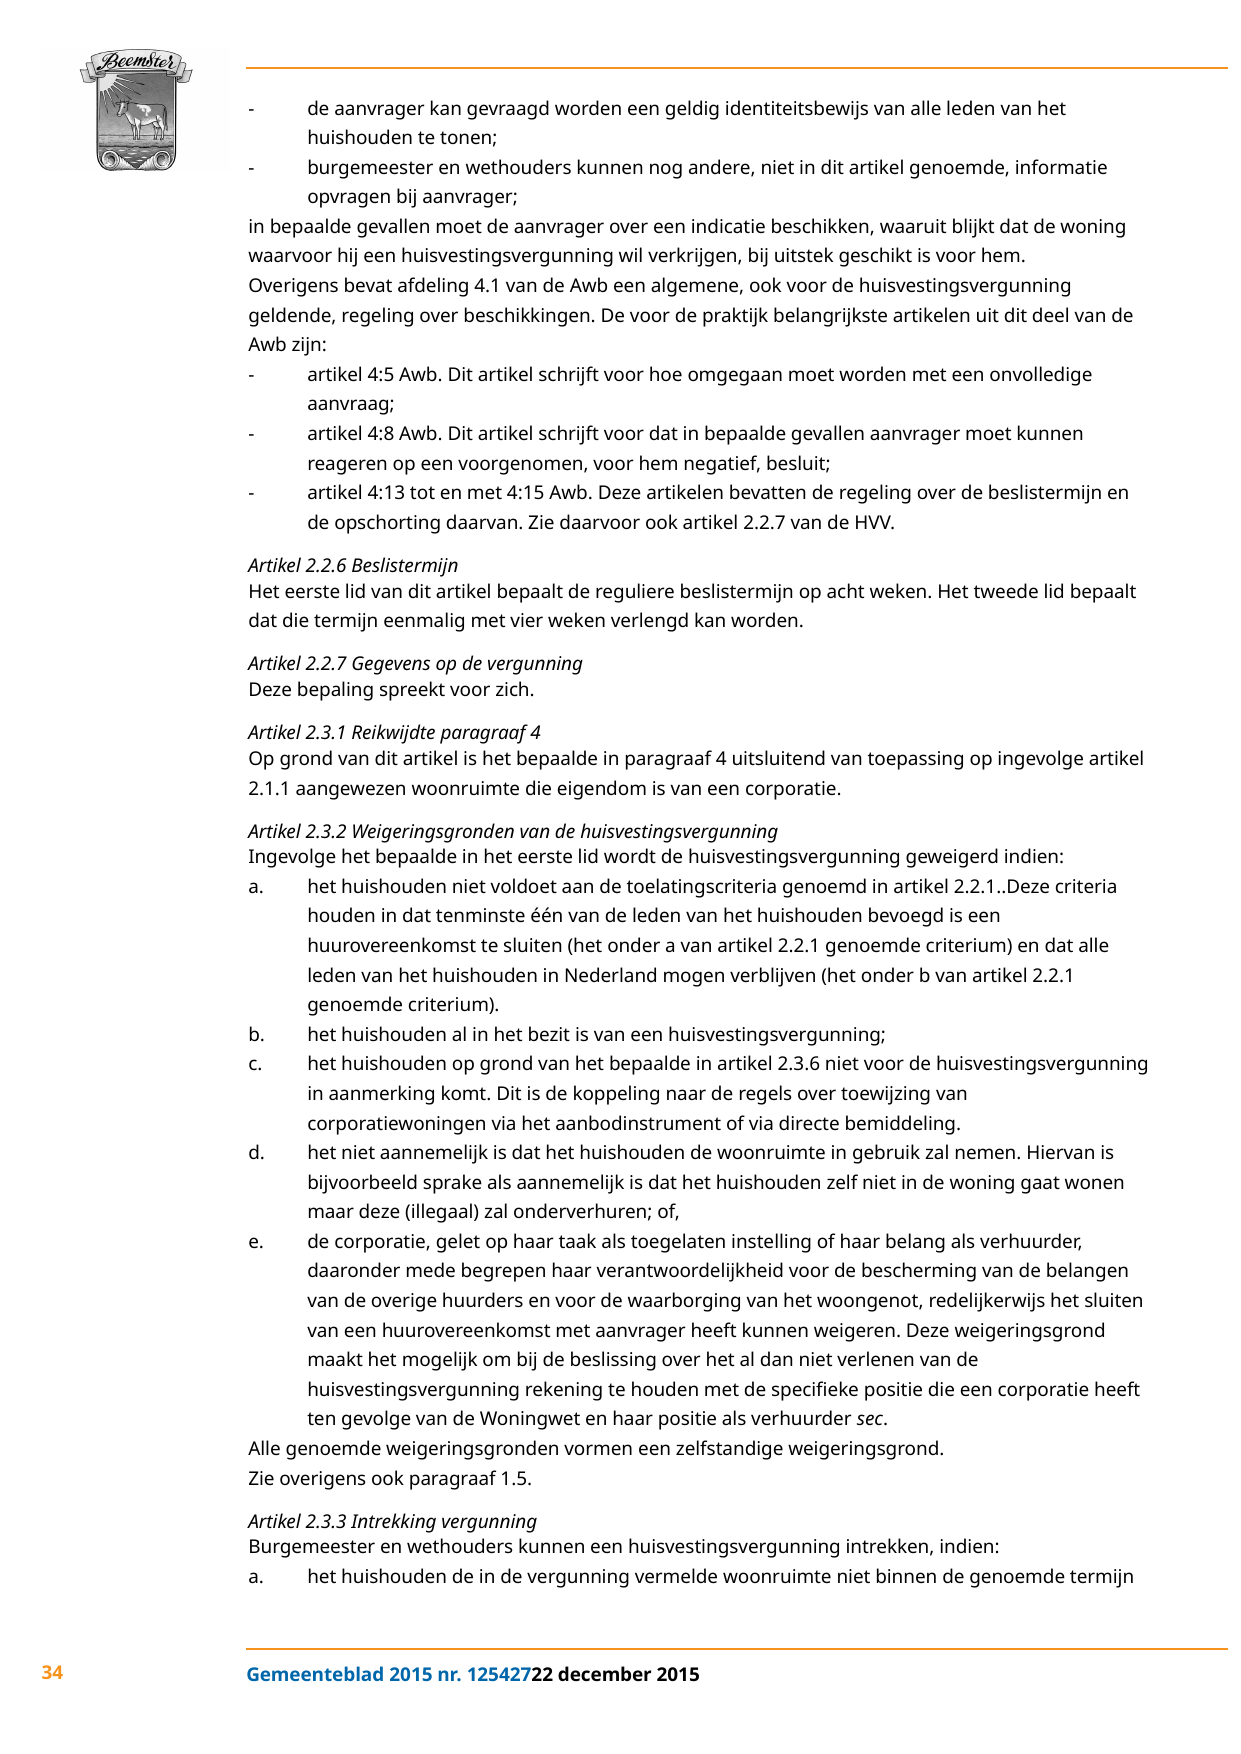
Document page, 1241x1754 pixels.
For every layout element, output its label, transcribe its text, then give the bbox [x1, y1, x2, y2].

list artikel 4:13 tot en met 4:15 Awb. Deze artikelen bevatten de regeling over de beslistermijn en de opschorting daarvan. Zie daarvoor ook artikel 2.2.7 van de HVV. [248, 479, 1152, 535]
list het huishouden de in de vergunning vermelde woonruimte niet binnen de genoemde termijn [248, 1563, 1152, 1589]
list de aanvrager kan gevraagd worden een geldig identiteitsbewijs van alle leden van het huishouden te tonen; [248, 95, 1152, 150]
text Artikel 2.2.6 Beslistermijn [248, 552, 1152, 578]
text Zie overigens ook paragraaf 1.5. [248, 1465, 1152, 1491]
text Ingevolge het bepaalde in het eerste lid wordt de huisvestingsvergunning geweigerd indien: [248, 843, 1152, 869]
text Artikel 2.3.2 Weigeringsgronden van de huisvestingsvergunning [248, 818, 1152, 843]
list het huishouden op grond van het bepaalde in artikel 2.3.6 niet voor de huisvestingsvergunning in aanmerking komt. Dit is de koppeling naar de regels over toewijzing van corporatiewoningen via het aanbodinstrument of via directe bemiddeling. [248, 1051, 1152, 1136]
text Alle genoemde weigeringsgronden vormen een zelfstandige weigeringsgrond. [248, 1435, 1152, 1461]
text Het eerste lid van dit artikel bepaalt de reguliere beslistermijn op acht weken. Het tweede lid bepaalt dat die termijn eenmalig met vier weken verlengd kan worden. [248, 578, 1152, 633]
text in bepaalde gevallen moet de aanvrager over een indicatie beschikken, waaruit blijkt dat de woning waarvoor hij een huisvestingsvergunning wil verkrijgen, bij uitstek geschikt is voor hem. [248, 213, 1152, 268]
list burgemeester en wethouders kunnen nog andere, niet in dit artikel genoemde, informatie opvragen bij aanvrager; [248, 154, 1152, 209]
list het huishouden niet voldoet aan de toelatingscriteria genoemd in artikel 2.2.1..Deze criteria houden in dat tenminste één van de leden van het huishouden bevoegd is een huurovereenkomst te sluiten (het onder a van artikel 2.2.1 genoemde criterium) en dat alle leden van het huishouden in Nederland mogen verblijven (het onder b van artikel 2.2.1 genoemde criterium). [248, 873, 1152, 1017]
text Artikel 2.2.7 Gegevens op de vergunning [248, 651, 1152, 676]
text Burgemeester en wethouders kunnen een huisvestingsvergunning intrekken, indien: [248, 1534, 1152, 1559]
list het niet aannemelijk is dat het huishouden de woonruimte in gebruik zal nemen. Hiervan is bijvoorbeeld sprake als aannemelijk is dat het huishouden zelf niet in de woning gaat wonen maar deze (illegaal) zal onderverhuren; of, [248, 1139, 1152, 1224]
list het huishouden al in het bezit is van een huisvestingsvergunning; [248, 1021, 1152, 1047]
text Artikel 2.3.1 Reikwijdte paragraaf 4 [248, 719, 1152, 745]
text Artikel 2.3.3 Intrekking vergunning [248, 1508, 1152, 1534]
text Deze bepaling spreekt voor zich. [248, 676, 1152, 702]
list artikel 4:5 Awb. Dit artikel schrijft voor hoe omgegaan moet worden met een onvolledige aanvraag; [248, 361, 1152, 416]
text Op grond van dit artikel is het bepaalde in paragraaf 4 uitsluitend van toepassing op ingevolge artikel 2.1.1 aangewezen woonruimte die eigendom is van een corporatie. [248, 745, 1152, 800]
list de corporatie, gelet op haar taak als toegelaten instelling of haar belang als verhuurder, daaronder mede begrepen haar verantwoordelijkheid voor de bescherming van de belangen van de overige huurders en voor de waarborging van het woongenot, redelijkerwijs het sluiten van een huurovereenkomst met aanvrager heeft kunnen weigeren. Deze weigeringsgrond maakt het mogelijk om bij de beslissing over het al dan niet verlenen van de huisvestingsvergunning rekening te houden met de specifieke positie die een corporatie heeft ten gevolge van de Woningwet en haar positie als verhuurder sec. [248, 1228, 1152, 1431]
list artikel 4:8 Awb. Dit artikel schrijft voor dat in bepaalde gevallen aanvrager moet kunnen reageren op een voorgenomen, voor hem negatief, besluit; [248, 420, 1152, 476]
text Overigens bevat afdeling 4.1 van de Awb een algemene, ook voor de huisvestingsvergunning geldende, regeling over beschikkingen. De voor de praktijk belangrijkste artikelen uit dit deel van de Awb zijn: [248, 272, 1152, 357]
picture [41, 47, 231, 172]
